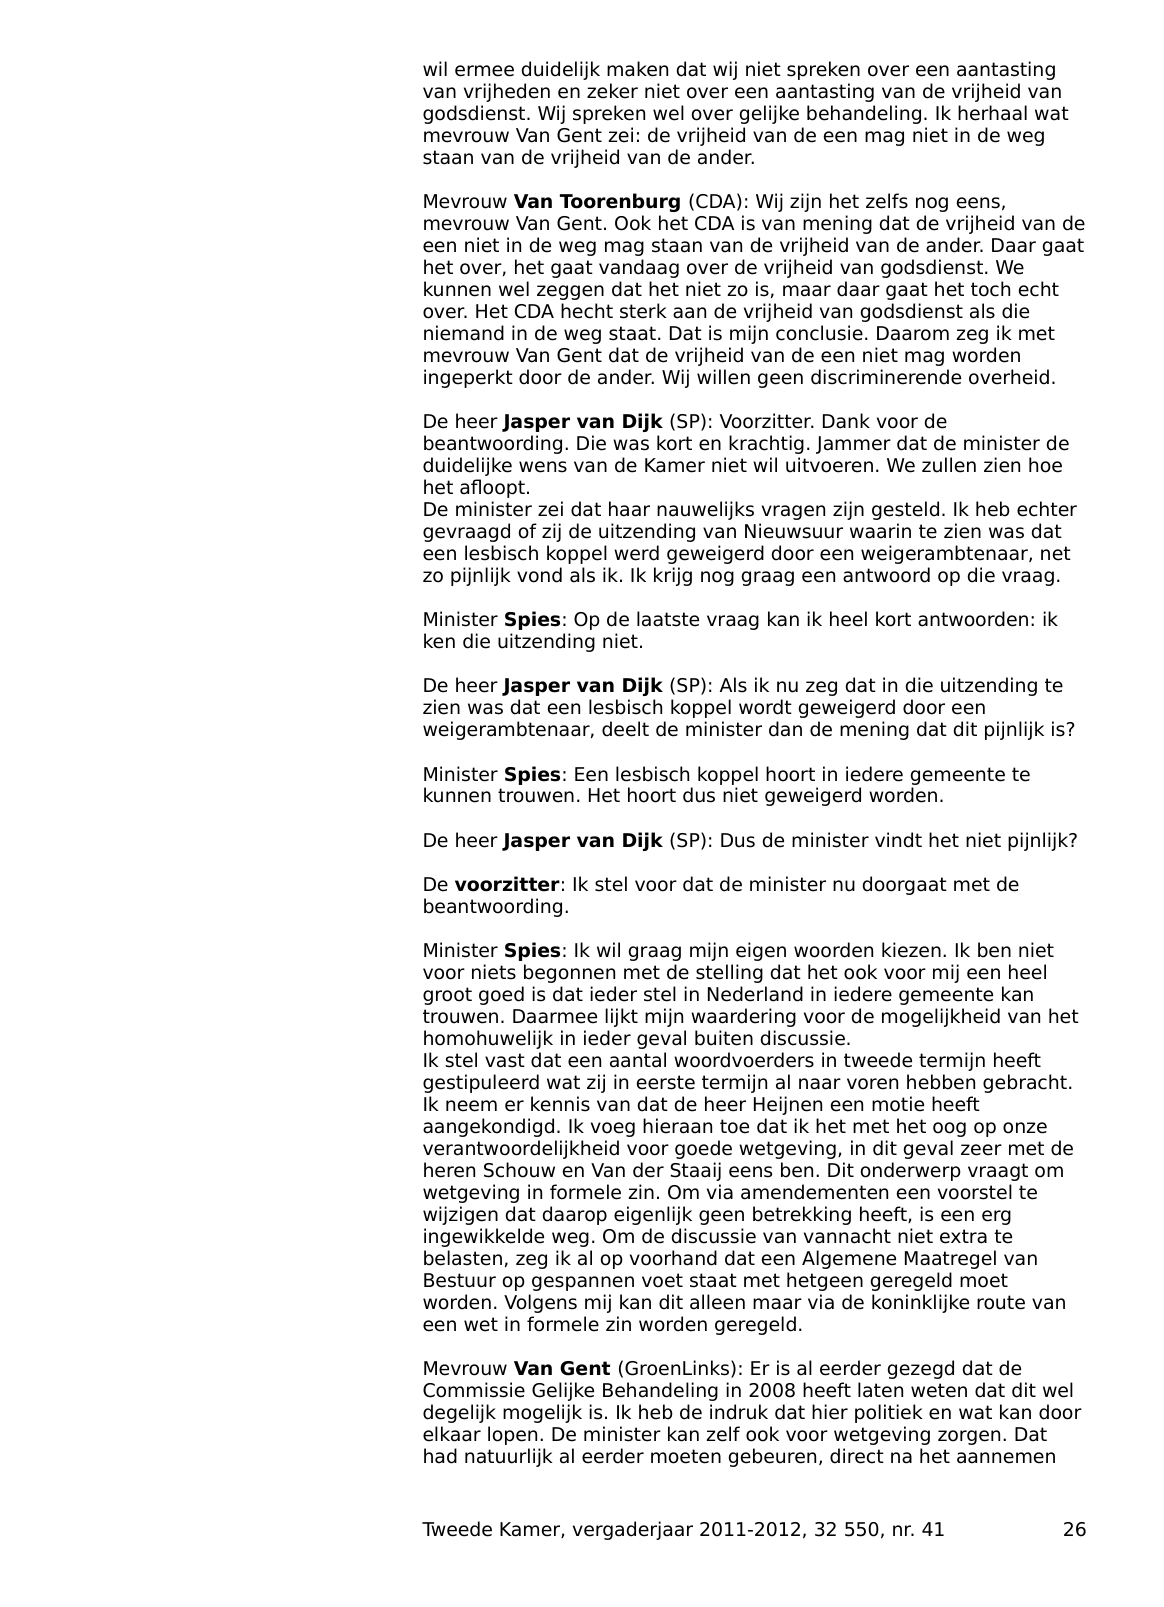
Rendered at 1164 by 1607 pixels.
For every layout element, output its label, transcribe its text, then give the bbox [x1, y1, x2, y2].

text Ik stel vast dat een aantal woordvoerders in tweede termijn heeft gestipuleerd wat zij in eerste termijn al naar voren hebben gebracht. Ik neem er kennis van dat de heer Heijnen een motie heeft aangekondigd. Ik voeg hieraan toe dat ik het met het oog op onze verantwoordelijkheid voor goede wetgeving, in dit geval zeer met de heren Schouw en Van der Staaij eens ben. Dit onderwerp vraagt om wetgeving in formele zin. Om via amendementen een voorstel te wijzigen dat daarop eigenlijk geen betrekking heeft, is een erg ingewikkelde weg. Om de discussie van vannacht niet extra te belasten, zeg ik al op voorhand dat een Algemene Maatregel van Bestuur op gespannen voet staat met hetgeen geregeld moet worden. Volgens mij kan dit alleen maar via de koninklijke route van een wet in formele zin worden geregeld. [422, 1050, 1087, 1336]
text De minister zei dat haar nauwelijks vragen zijn gesteld. Ik heb echter gevraagd of zij de uitzending van Nieuwsuur waarin te zien was dat een lesbisch koppel werd geweigerd door een weigerambtenaar, net zo pijnlijk vond als ik. Ik krijg nog graag een antwoord op die vraag. [422, 499, 1087, 587]
text De heer Jasper van Dijk (SP): Als ik nu zeg dat in die uitzending te zien was dat een lesbisch koppel wordt geweigerd door een weigerambtenaar, deelt de minister dan de mening dat dit pijnlijk is? [422, 675, 1087, 741]
text Minister Spies: Een lesbisch koppel hoort in iedere gemeente te kunnen trouwen. Het hoort dus niet geweigerd worden. [422, 763, 1087, 807]
text Minister Spies: Ik wil graag mijn eigen woorden kiezen. Ik ben niet voor niets begonnen met de stelling dat het ook voor mij een heel groot goed is dat ieder stel in Nederland in iedere gemeente kan trouwen. Daarmee lijkt mijn waardering voor de mogelijkheid van het homohuwelijk in ieder geval buiten discussie. [422, 940, 1087, 1050]
text Mevrouw Van Toorenburg (CDA): Wij zijn het zelfs nog eens, mevrouw Van Gent. Ook het CDA is van mening dat de vrijheid van de een niet in de weg mag staan van de vrijheid van de ander. Daar gaat het over, het gaat vandaag over de vrijheid van godsdienst. We kunnen wel zeggen dat het niet zo is, maar daar gaat het toch echt over. Het CDA hecht sterk aan de vrijheid van godsdienst als die niemand in de weg staat. Dat is mijn conclusie. Daarom zeg ik met mevrouw Van Gent dat de vrijheid van de een niet mag worden ingeperkt door de ander. Wij willen geen discriminerende overheid. [422, 191, 1087, 389]
text De voorzitter: Ik stel voor dat de minister nu doorgaat met de beantwoording. [422, 874, 1087, 918]
text Mevrouw Van Gent (GroenLinks): Er is al eerder gezegd dat de Commissie Gelijke Behandeling in 2008 heeft laten weten dat dit wel degelijk mogelijk is. Ik heb de indruk dat hier politiek en wat kan door elkaar lopen. De minister kan zelf ook voor wetgeving zorgen. Dat had natuurlijk al eerder moeten gebeuren, direct na het aannemen [422, 1358, 1087, 1468]
text Minister Spies: Op de laatste vraag kan ik heel kort antwoorden: ik ken die uitzending niet. [422, 609, 1087, 653]
text De heer Jasper van Dijk (SP): Dus de minister vindt het niet pijnlijk? [422, 829, 1087, 852]
text wil ermee duidelijk maken dat wij niet spreken over een aantasting van vrijheden en zeker niet over een aantasting van de vrijheid van godsdienst. Wij spreken wel over gelijke behandeling. Ik herhaal wat mevrouw Van Gent zei: de vrijheid van de een mag niet in de weg staan van de vrijheid van de ander. [422, 59, 1087, 169]
text De heer Jasper van Dijk (SP): Voorzitter. Dank voor de beantwoording. Die was kort en krachtig. Jammer dat de minister de duidelijke wens van de Kamer niet wil uitvoeren. We zullen zien hoe het afloopt. [422, 411, 1087, 499]
